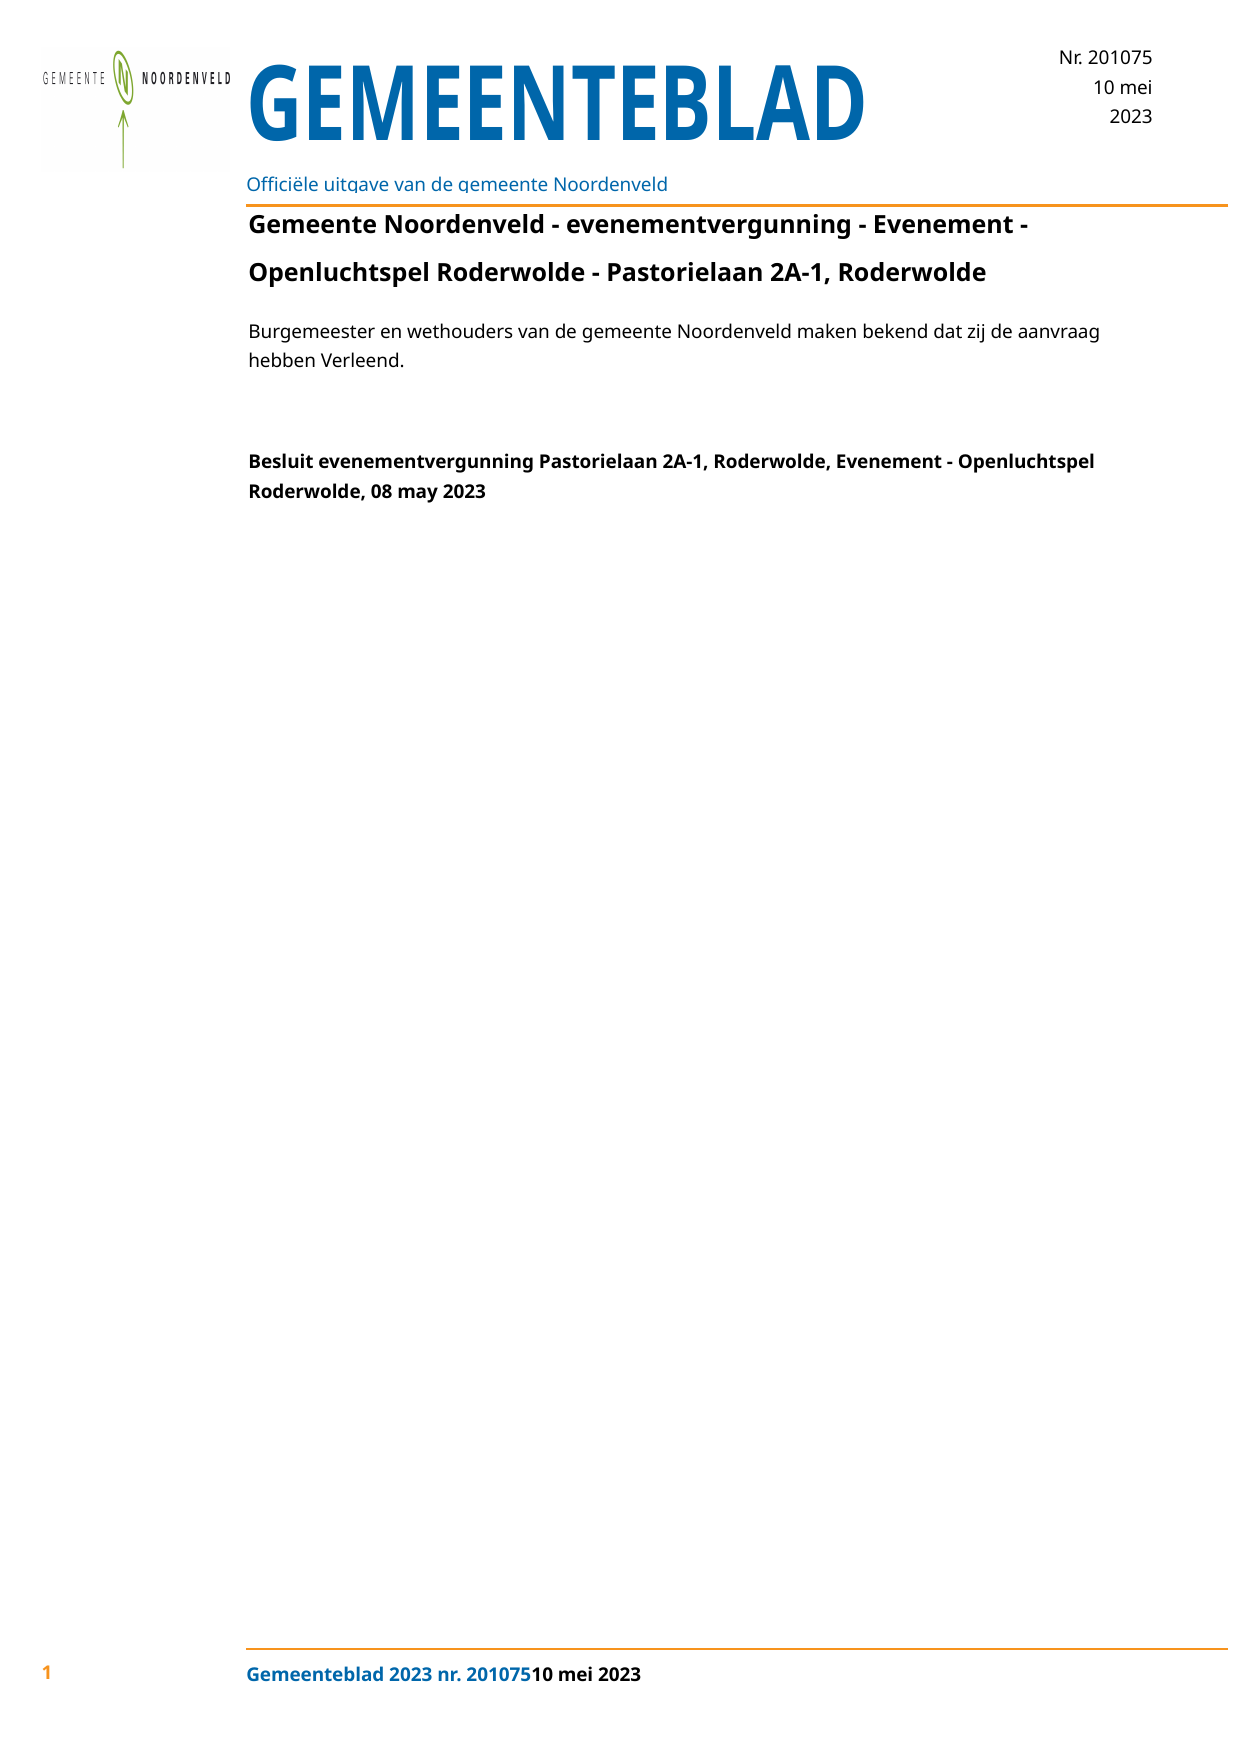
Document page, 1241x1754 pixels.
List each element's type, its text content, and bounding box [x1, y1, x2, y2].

picture [41, 47, 231, 172]
text Besluit evenementvergunning Pastorielaan 2A-1, Roderwolde, Evenement - Openluchtspel Roderwolde, 08 may 2023 [248, 448, 1152, 504]
text Gemeente Noordenveld - evenementvergunning - Evenement - Openluchtspel Roderwolde - Pastorielaan 2A-1, Roderwolde [248, 207, 1152, 288]
text Burgemeester en wethouders van de gemeente Noordenveld maken bekend dat zij de aanvraag hebben Verleend. [248, 318, 1152, 373]
